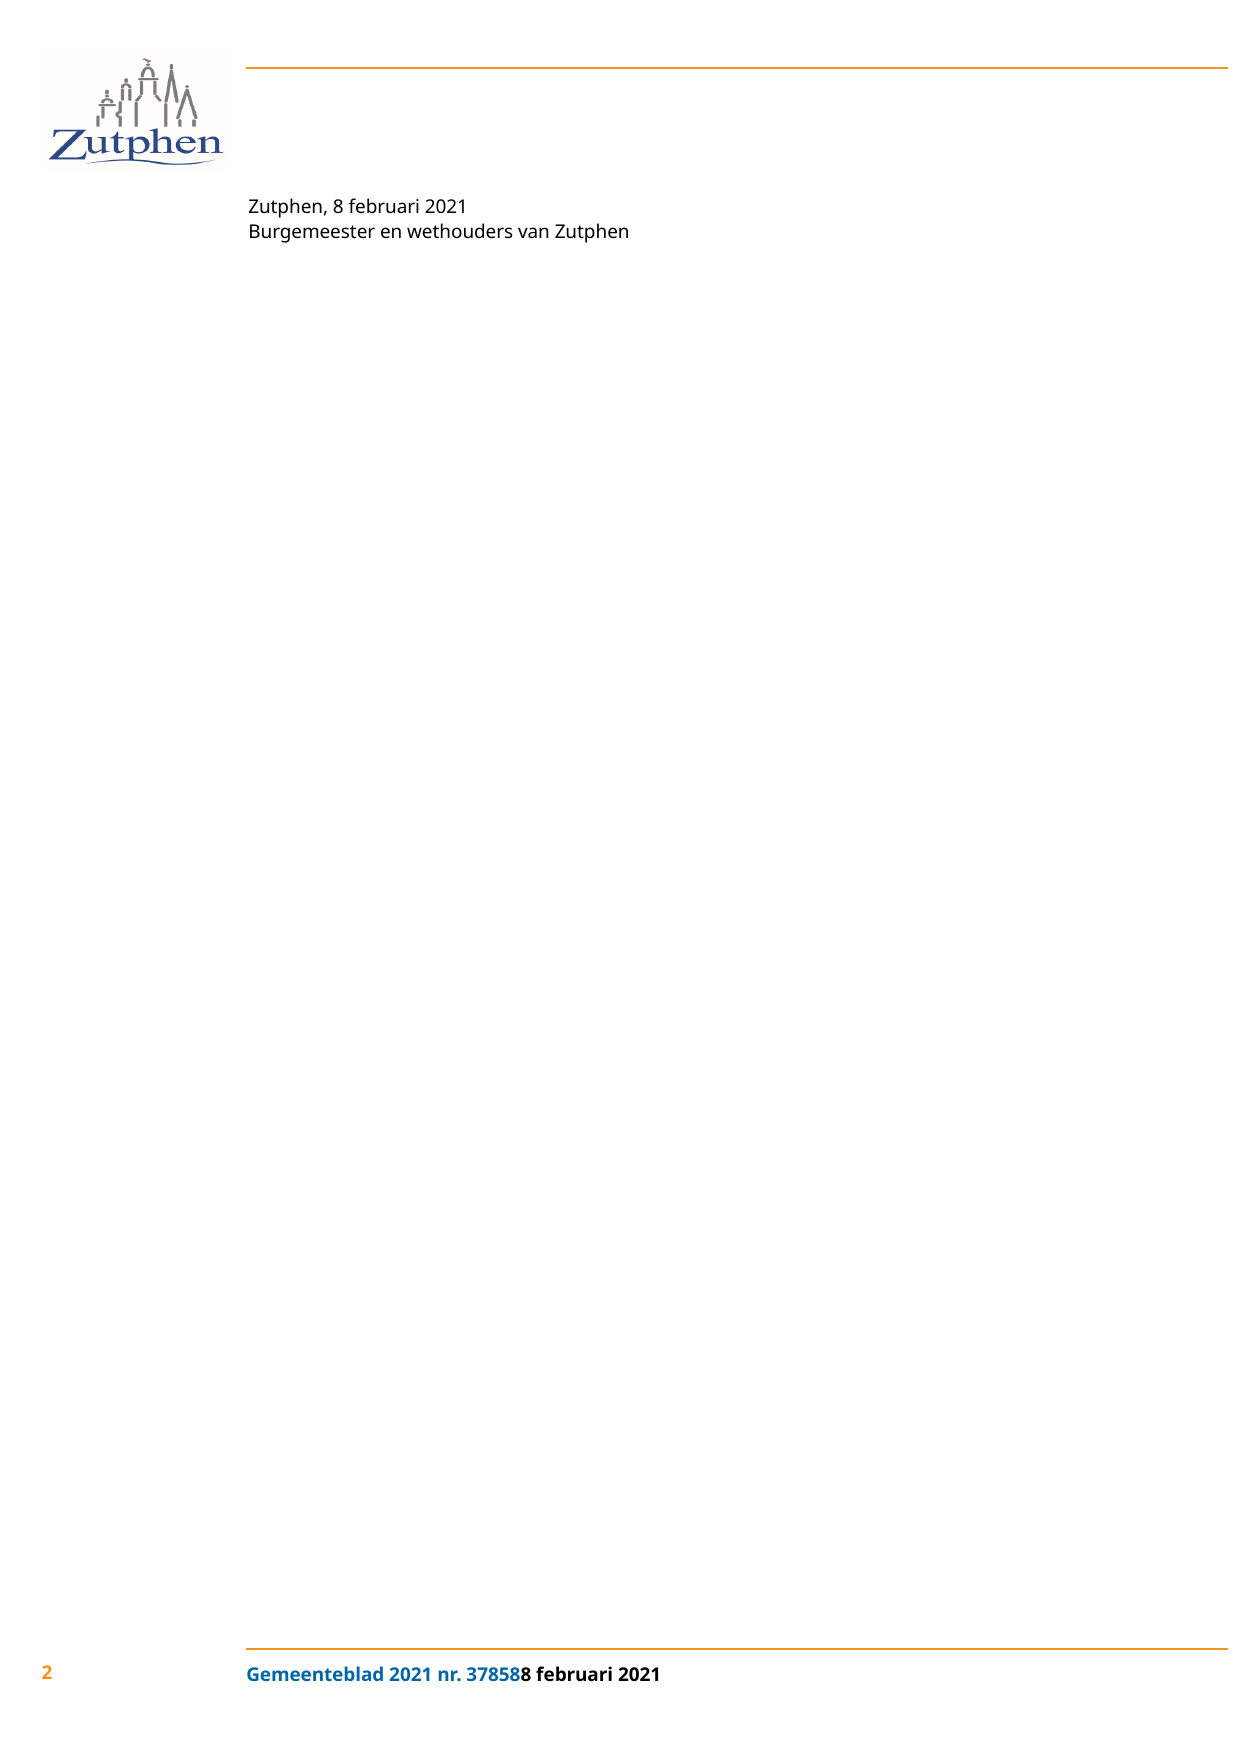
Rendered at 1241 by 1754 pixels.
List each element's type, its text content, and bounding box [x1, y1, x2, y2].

picture [41, 47, 231, 172]
text Zutphen, 8 februari 2021 [248, 193, 1152, 219]
text Burgemeester en wethouders van Zutphen [248, 219, 1152, 244]
